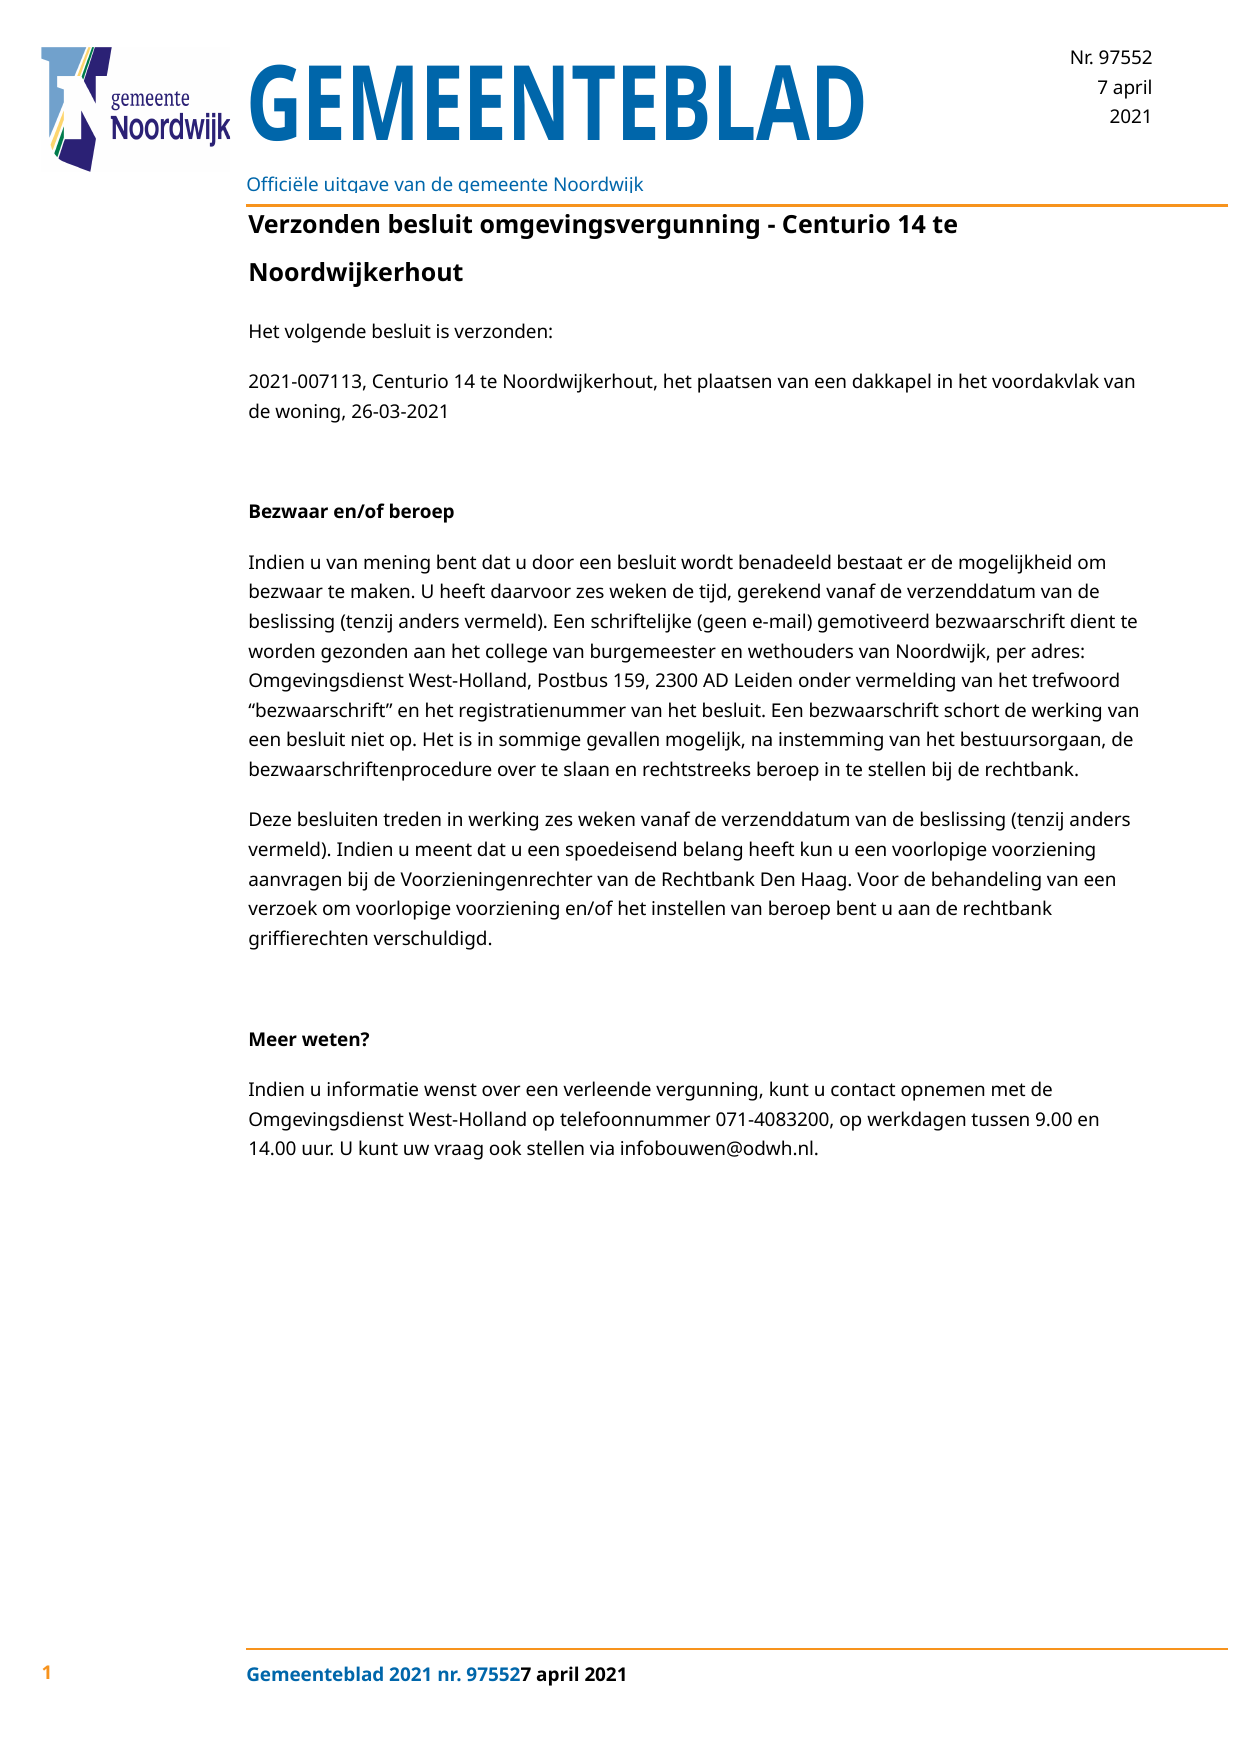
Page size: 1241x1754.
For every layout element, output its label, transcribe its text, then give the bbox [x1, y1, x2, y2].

text Indien u van mening bent dat u door een besluit wordt benadeeld bestaat er de mogelijkheid om bezwaar te maken. U heeft daarvoor zes weken de tijd, gerekend vanaf de verzenddatum van de beslissing (tenzij anders vermeld). Een schriftelijke (geen e-mail) gemotiveerd bezwaarschrift dient te worden gezonden aan het college van burgemeester en wethouders van Noordwijk, per adres: Omgevingsdienst West-Holland, Postbus 159, 2300 AD Leiden onder vermelding van het trefwoord “bezwaarschrift” en het registratienummer van het besluit. Een bezwaarschrift schort de werking van een besluit niet op. Het is in sommige gevallen mogelijk, na instemming van het bestuursorgaan, de bezwaarschriftenprocedure over te slaan en rechtstreeks beroep in te stellen bij de rechtbank. [248, 549, 1152, 782]
picture [41, 47, 231, 172]
text Meer weten? [248, 1026, 1152, 1052]
text Deze besluiten treden in werking zes weken vanaf de verzenddatum van de beslissing (tenzij anders vermeld). Indien u meent dat u een spoedeisend belang heeft kun u een voorlopige voorziening aanvragen bij de Voorzieningenrechter van de Rechtbank Den Haag. Voor de behandeling van een verzoek om voorlopige voorziening en/of het instellen van beroep bent u aan de rechtbank griffierechten verschuldigd. [248, 807, 1152, 951]
text Bezwaar en/of beroep [248, 499, 1152, 524]
text Verzonden besluit omgevingsvergunning - Centurio 14 te Noordwijkerhout [248, 207, 1152, 288]
text Indien u informatie wenst over een verleende vergunning, kunt u contact opnemen met de Omgevingsdienst West-Holland op telefoonnummer 071-4083200, op werkdagen tussen 9.00 en 14.00 uur. U kunt uw vraag ook stellen via infobouwen@odwh.nl. [248, 1076, 1152, 1161]
text 2021-007113, Centurio 14 te Noordwijkerhout, het plaatsen van een dakkapel in het voordakvlak van de woning, 26-03-2021 [248, 368, 1152, 424]
text Het volgende besluit is verzonden: [248, 318, 1152, 344]
